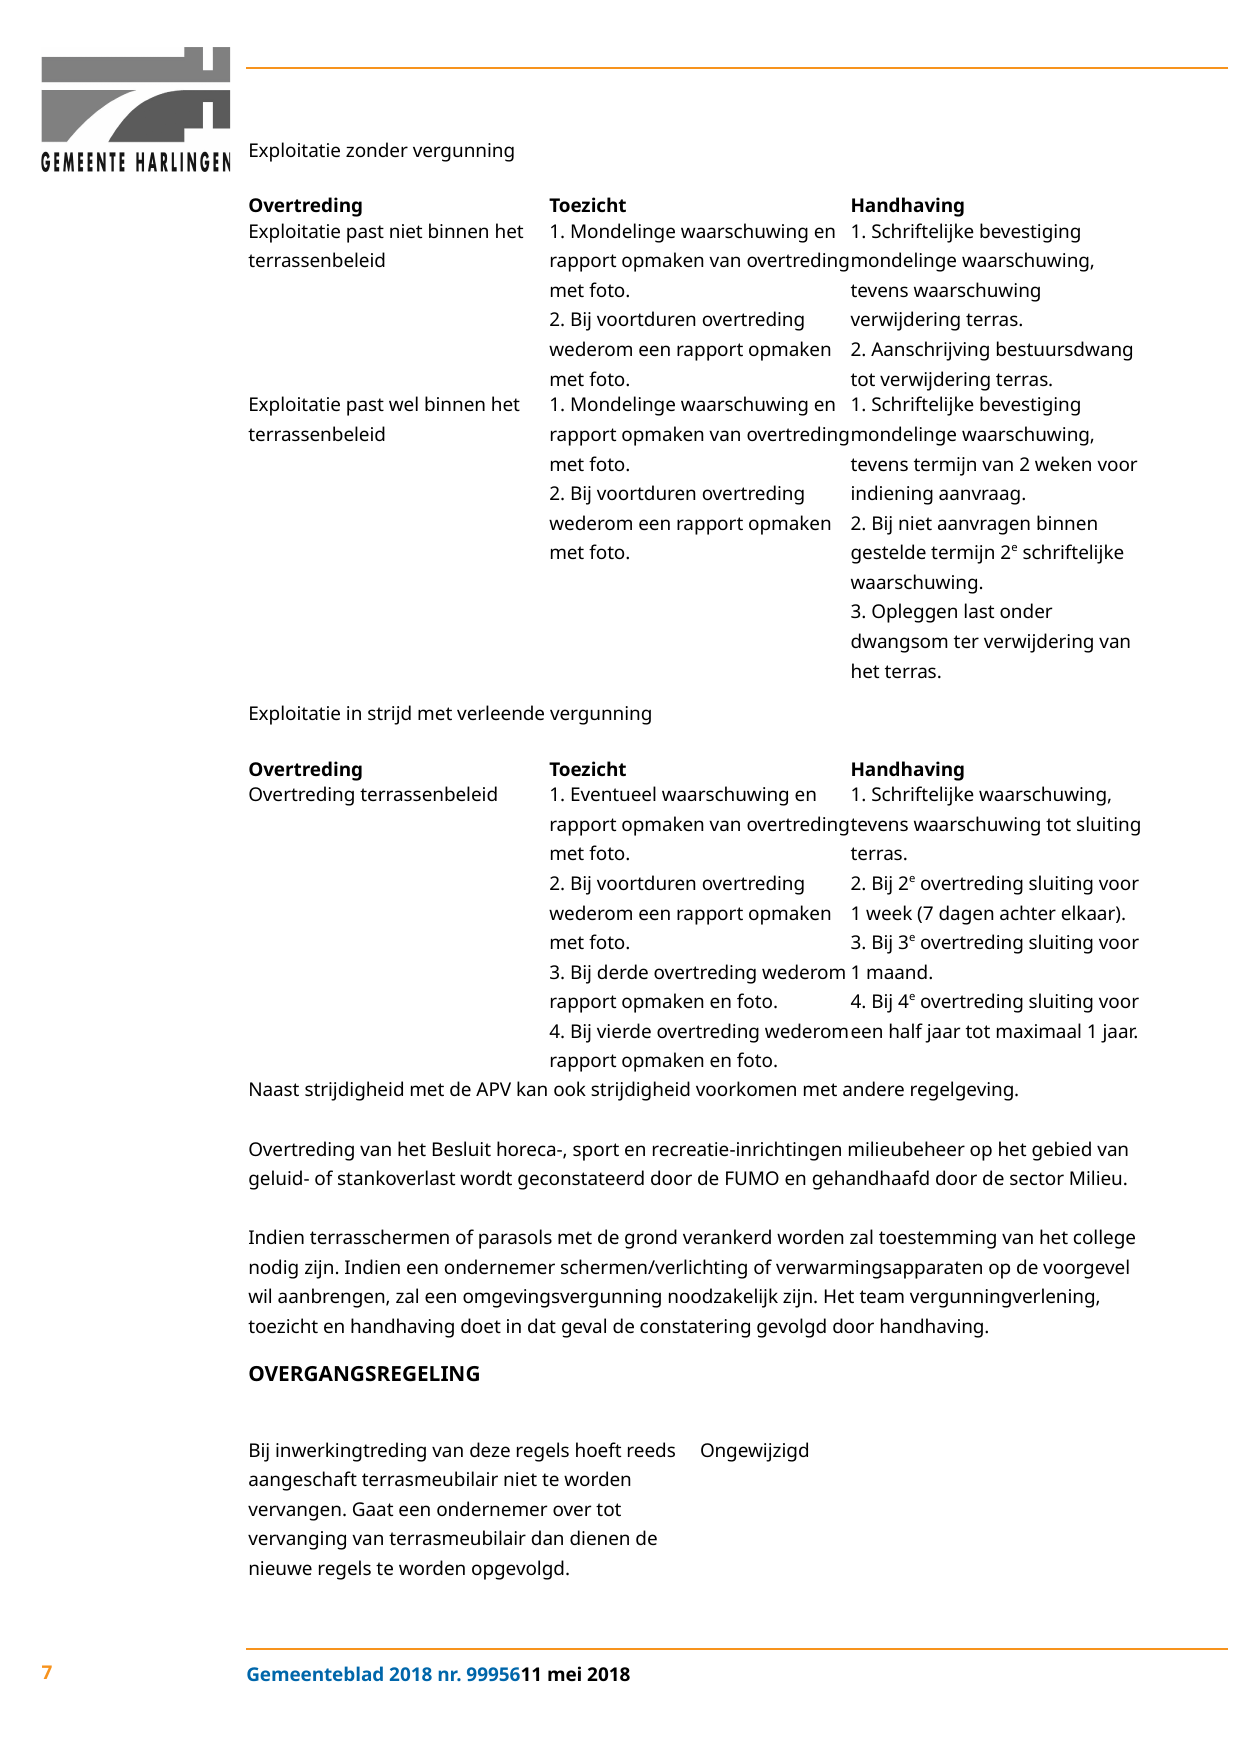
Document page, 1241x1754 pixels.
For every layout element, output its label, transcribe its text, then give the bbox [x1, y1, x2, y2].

table_cell 1. Schriftelijke bevestiging mondelinge waarschuwing, tevens waarschuwing verwijdering terras. 2. Aanschrijving bestuursdwang tot verwijdering terras. [850, 218, 1152, 392]
table_header Overtreding [248, 192, 549, 218]
table_cell Exploitatie past niet binnen het terrassenbeleid [248, 218, 549, 392]
table_cell Overtreding terrassenbeleid [248, 781, 549, 1073]
text Exploitatie zonder vergunning [248, 137, 1152, 162]
table_header Handhaving [850, 192, 1152, 218]
table_header Bij inwerkingtreding van deze regels hoeft reeds aangeschaft terrasmeubilair niet te worden vervangen. Gaat een ondernemer over tot vervanging van terrasmeubilair dan dienen de nieuwe regels te worden opgevolgd. [248, 1437, 700, 1581]
table_header Ongewijzigd [700, 1437, 1152, 1581]
table_cell 1. Schriftelijke bevestiging mondelinge waarschuwing, tevens termijn van 2 weken voor indiening aanvraag. 2. Bij niet aanvragen binnen gestelde termijn 2e schriftelijke waarschuwing. 3. Opleggen last onder dwangsom ter verwijdering van het terras. [850, 392, 1152, 683]
text Indien terrasschermen of parasols met de grond verankerd worden zal toestemming van het college nodig zijn. Indien een ondernemer schermen/verlichting of verwarmingsapparaten op de voorgevel wil aanbrengen, zal een omgevingsvergunning noodzakelijk zijn. Het team vergunningverlening, toezicht en handhaving doet in dat geval de constatering gevolgd door handhaving. [248, 1224, 1152, 1339]
table_cell 1. Mondelinge waarschuwing en rapport opmaken van overtreding met foto. 2. Bij voortduren overtreding wederom een rapport opmaken met foto. [549, 218, 850, 392]
table_cell 1. Eventueel waarschuwing en rapport opmaken van overtreding met foto. 2. Bij voortduren overtreding wederom een rapport opmaken met foto. 3. Bij derde overtreding wederom rapport opmaken en foto. 4. Bij vierde overtreding wederom rapport opmaken en foto. [549, 781, 850, 1073]
text Exploitatie in strijd met verleende vergunning [248, 700, 1152, 726]
table_cell Exploitatie past wel binnen het terrassenbeleid [248, 392, 549, 683]
table_cell 1. Schriftelijke waarschuwing, tevens waarschuwing tot sluiting terras. 2. Bij 2e overtreding sluiting voor 1 week (7 dagen achter elkaar). 3. Bij 3e overtreding sluiting voor 1 maand. 4. Bij 4e overtreding sluiting voor een half jaar tot maximaal 1 jaar. [850, 781, 1152, 1073]
table_header Handhaving [850, 756, 1152, 781]
text OVERGANGSREGELING [248, 1359, 1152, 1387]
table_header Toezicht [549, 192, 850, 218]
picture [41, 47, 231, 172]
text Overtreding van het Besluit horeca-, sport en recreatie-inrichtingen milieubeheer op het gebied van geluid- of stankoverlast wordt geconstateerd door de FUMO en gehandhaafd door de sector Milieu. [248, 1136, 1152, 1191]
table_header Toezicht [549, 756, 850, 781]
table_header Overtreding [248, 756, 549, 781]
table_cell 1. Mondelinge waarschuwing en rapport opmaken van overtreding met foto. 2. Bij voortduren overtreding wederom een rapport opmaken met foto. [549, 392, 850, 683]
text Naast strijdigheid met de APV kan ook strijdigheid voorkomen met andere regelgeving. [248, 1077, 1152, 1102]
